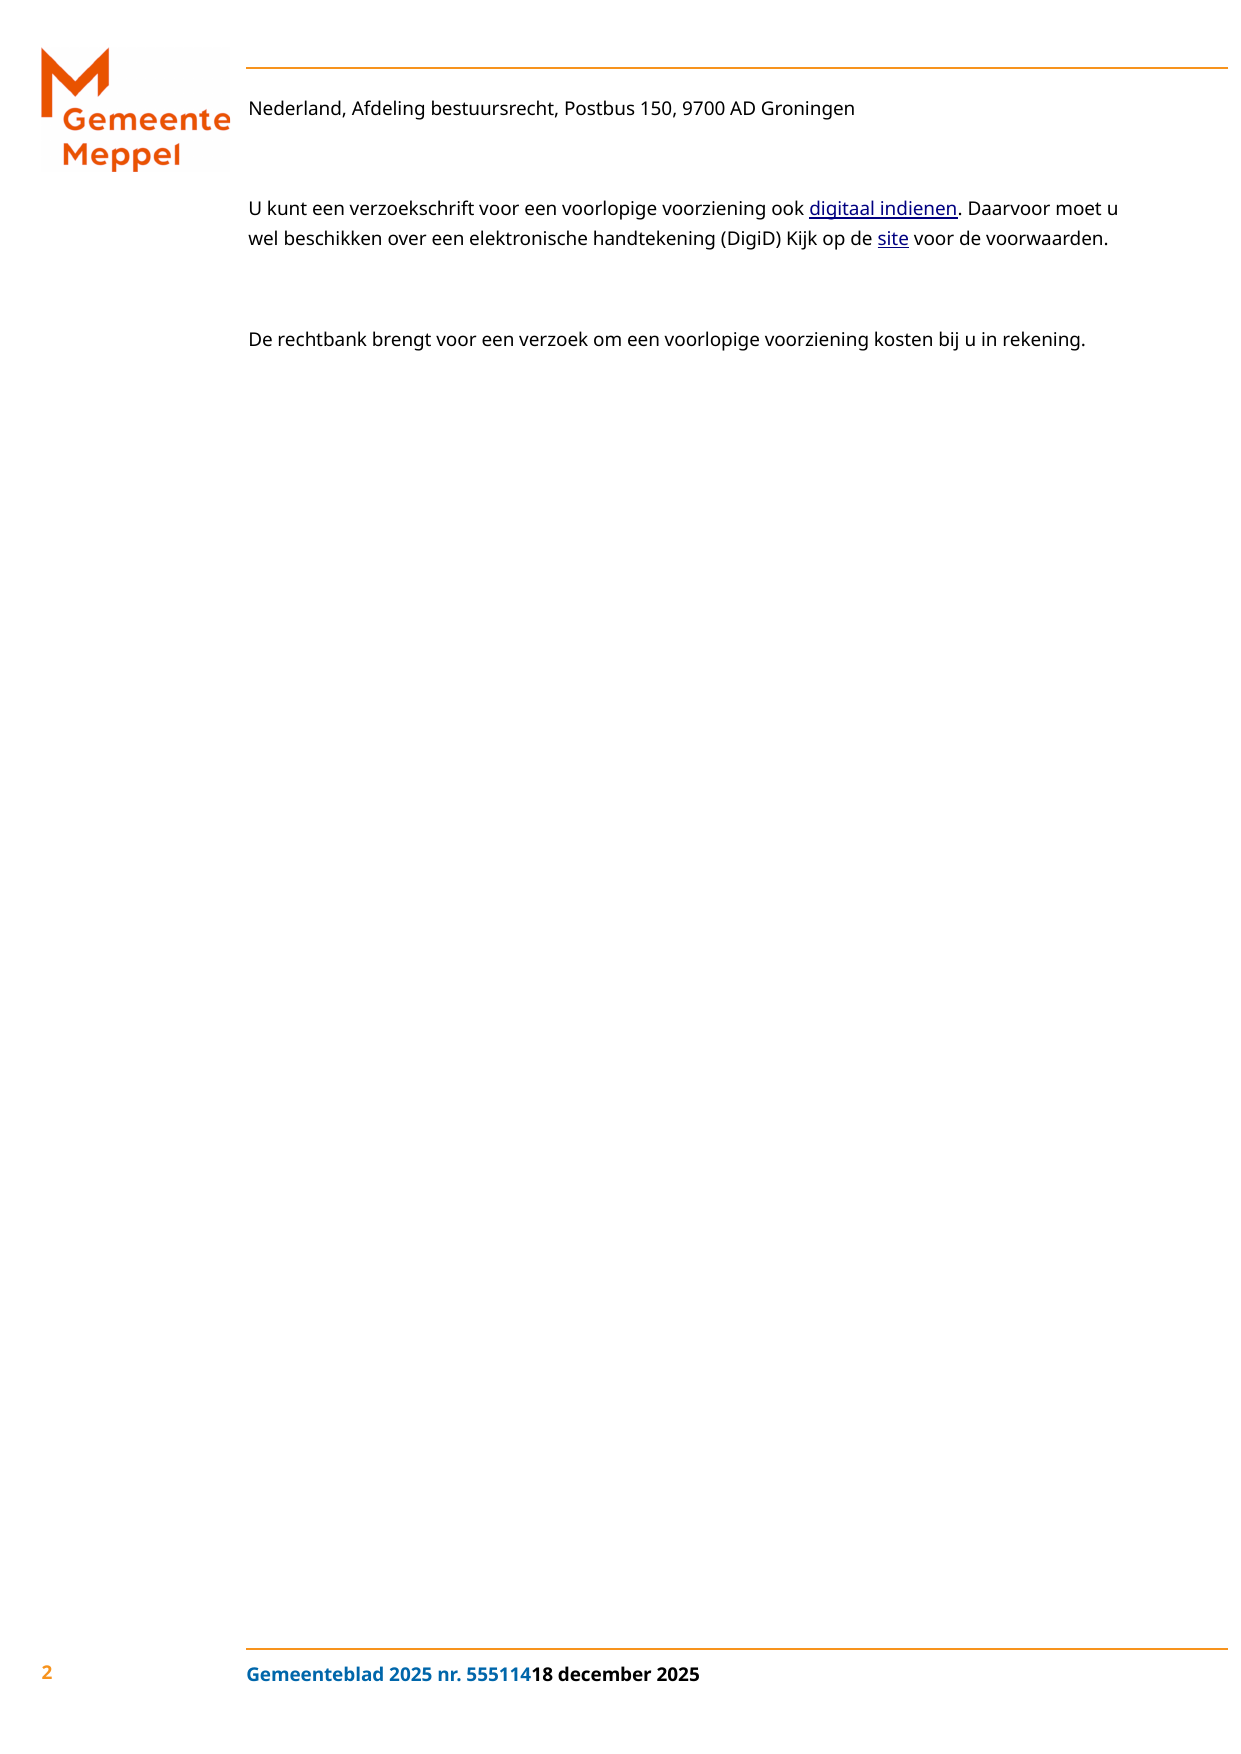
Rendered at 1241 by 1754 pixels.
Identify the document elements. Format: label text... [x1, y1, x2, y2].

text Nederland, Afdeling bestuursrecht, Postbus 150, 9700 AD Groningen [248, 95, 1152, 121]
picture [41, 47, 231, 172]
text De rechtbank brengt voor een verzoek om een voorlopige voorziening kosten bij u in rekening. [248, 326, 1152, 352]
text U kunt een verzoekschrift voor een voorlopige voorziening ook digitaal indienen. Daarvoor moet u wel beschikken over een elektronische handtekening (DigiD) Kijk op de site voor de voorwaarden. [248, 196, 1152, 251]
